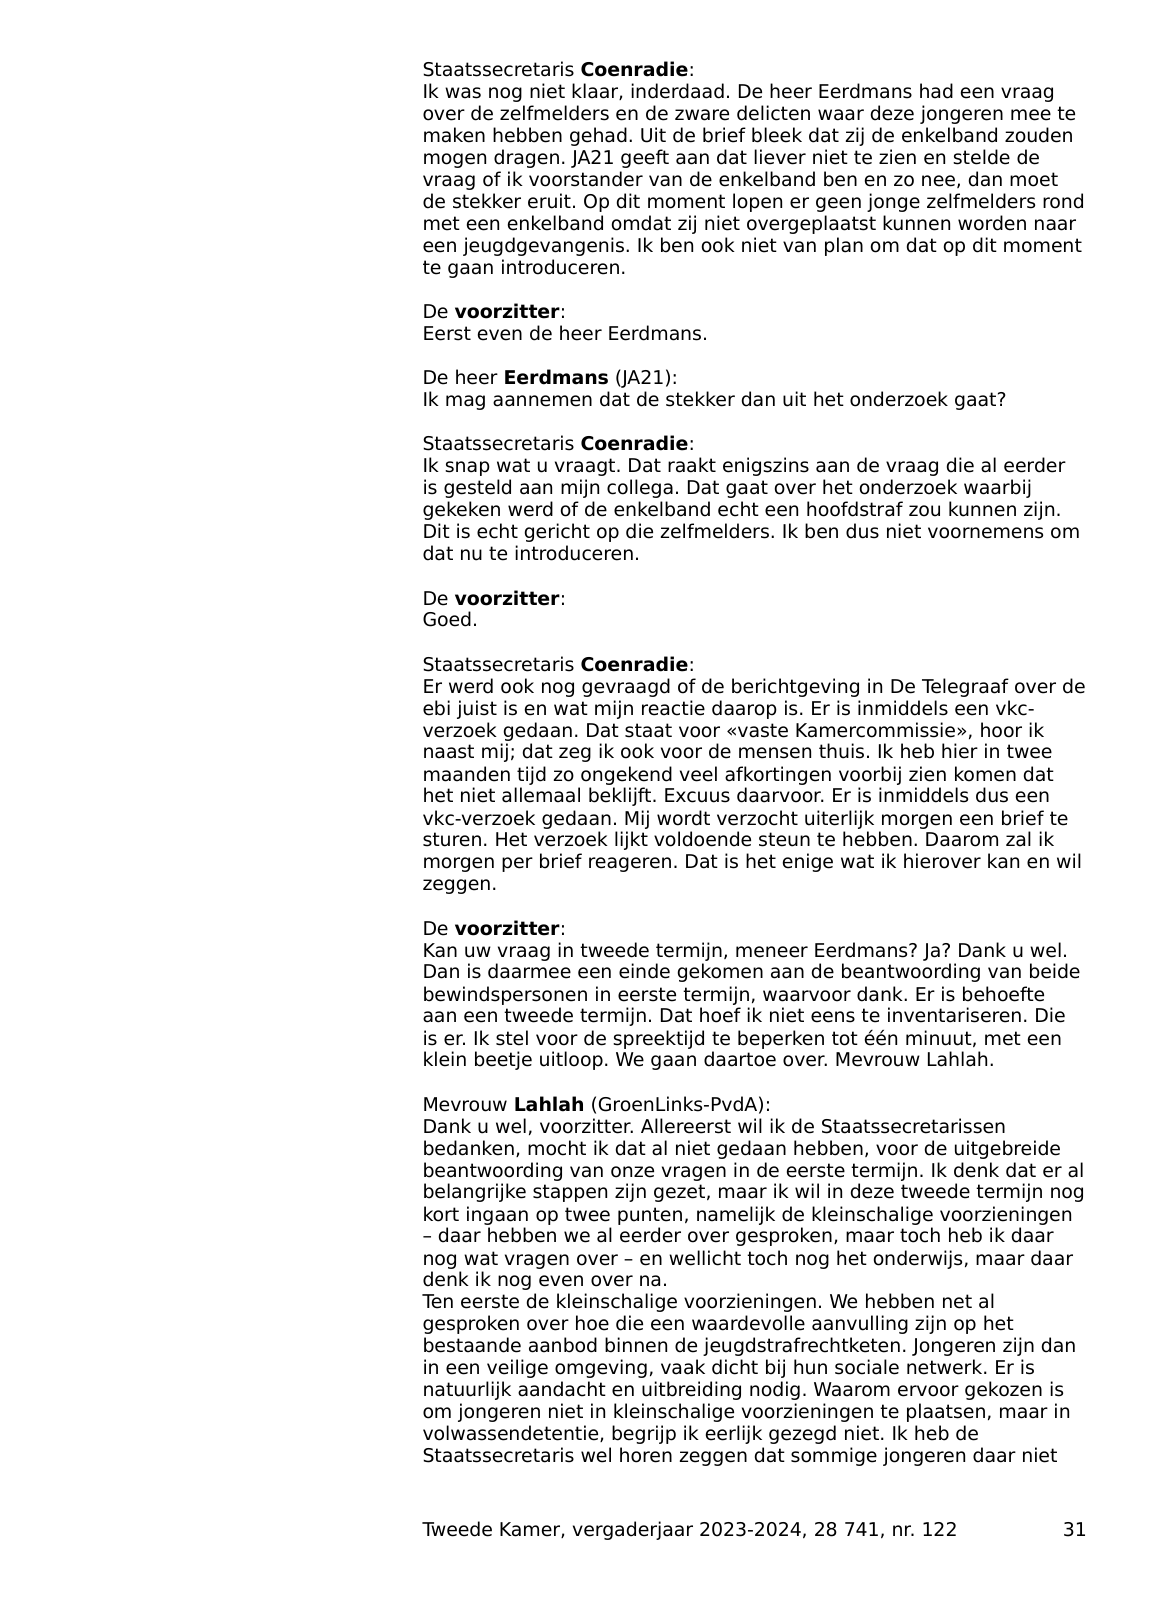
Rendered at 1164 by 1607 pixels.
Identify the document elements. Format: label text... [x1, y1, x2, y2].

text Eerst even de heer Eerdmans. [422, 323, 1087, 345]
text Dank u wel, voorzitter. Allereerst wil ik de Staatssecretarissen bedanken, mocht ik dat al niet gedaan hebben, voor de uitgebreide beantwoording van onze vragen in de eerste termijn. Ik denk dat er al belangrijke stappen zijn gezet, maar ik wil in deze tweede termijn nog kort ingaan op twee punten, namelijk de kleinschalige voorzieningen – daar hebben we al eerder over gesproken, maar toch heb ik daar nog wat vragen over – en wellicht toch nog het onderwijs, maar daar denk ik nog even over na. [422, 1116, 1087, 1291]
text Er werd ook nog gevraagd of de berichtgeving in De Telegraaf over de ebi juist is en wat mijn reactie daarop is. Er is inmiddels een vkc-verzoek gedaan. Dat staat voor «vaste Kamercommissie», hoor ik naast mij; dat zeg ik ook voor de mensen thuis. Ik heb hier in twee maanden tijd zo ongekend veel afkortingen voorbij zien komen dat het niet allemaal beklijft. Excuus daarvoor. Er is inmiddels dus een vkc-verzoek gedaan. Mij wordt verzocht uiterlijk morgen een brief te sturen. Het verzoek lijkt voldoende steun te hebben. Daarom zal ik morgen per brief reageren. Dat is het enige wat ik hierover kan en wil zeggen. [422, 676, 1087, 895]
text Staatssecretaris Coenradie: [422, 653, 1087, 676]
text De voorzitter: [422, 587, 1087, 609]
text Mevrouw Lahlah (GroenLinks-PvdA): [422, 1093, 1087, 1116]
text Ten eerste de kleinschalige voorzieningen. We hebben net al gesproken over hoe die een waardevolle aanvulling zijn op het bestaande aanbod binnen de jeugdstrafrechtketen. Jongeren zijn dan in een veilige omgeving, vaak dicht bij hun sociale netwerk. Er is natuurlijk aandacht en uitbreiding nodig. Waarom ervoor gekozen is om jongeren niet in kleinschalige voorzieningen te plaatsen, maar in volwassendetentie, begrijp ik eerlijk gezegd niet. Ik heb de Staatssecretaris wel horen zeggen dat sommige jongeren daar niet [422, 1291, 1087, 1467]
text Ik was nog niet klaar, inderdaad. De heer Eerdmans had een vraag over de zelfmelders en de zware delicten waar deze jongeren mee te maken hebben gehad. Uit de brief bleek dat zij de enkelband zouden mogen dragen. JA21 geeft aan dat liever niet te zien en stelde de vraag of ik voorstander van de enkelband ben en zo nee, dan moet de stekker eruit. Op dit moment lopen er geen jonge zelfmelders rond met een enkelband omdat zij niet overgeplaatst kunnen worden naar een jeugdgevangenis. Ik ben ook niet van plan om dat op dit moment te gaan introduceren. [422, 81, 1087, 279]
text Staatssecretaris Coenradie: [422, 59, 1087, 81]
text Kan uw vraag in tweede termijn, meneer Eerdmans? Ja? Dank u wel. [422, 939, 1087, 961]
text Ik mag aannemen dat de stekker dan uit het onderzoek gaat? [422, 389, 1087, 411]
text Dan is daarmee een einde gekomen aan de beantwoording van beide bewindspersonen in eerste termijn, waarvoor dank. Er is behoefte aan een tweede termijn. Dat hoef ik niet eens te inventariseren. Die is er. Ik stel voor de spreektijd te beperken tot één minuut, met een klein beetje uitloop. We gaan daartoe over. Mevrouw Lahlah. [422, 961, 1087, 1071]
text Ik snap wat u vraagt. Dat raakt enigszins aan de vraag die al eerder is gesteld aan mijn collega. Dat gaat over het onderzoek waarbij gekeken werd of de enkelband echt een hoofdstraf zou kunnen zijn. Dit is echt gericht op die zelfmelders. Ik ben dus niet voornemens om dat nu te introduceren. [422, 455, 1087, 565]
text Goed. [422, 609, 1087, 631]
text Staatssecretaris Coenradie: [422, 433, 1087, 455]
text De voorzitter: [422, 301, 1087, 323]
text De voorzitter: [422, 917, 1087, 939]
text De heer Eerdmans (JA21): [422, 367, 1087, 389]
